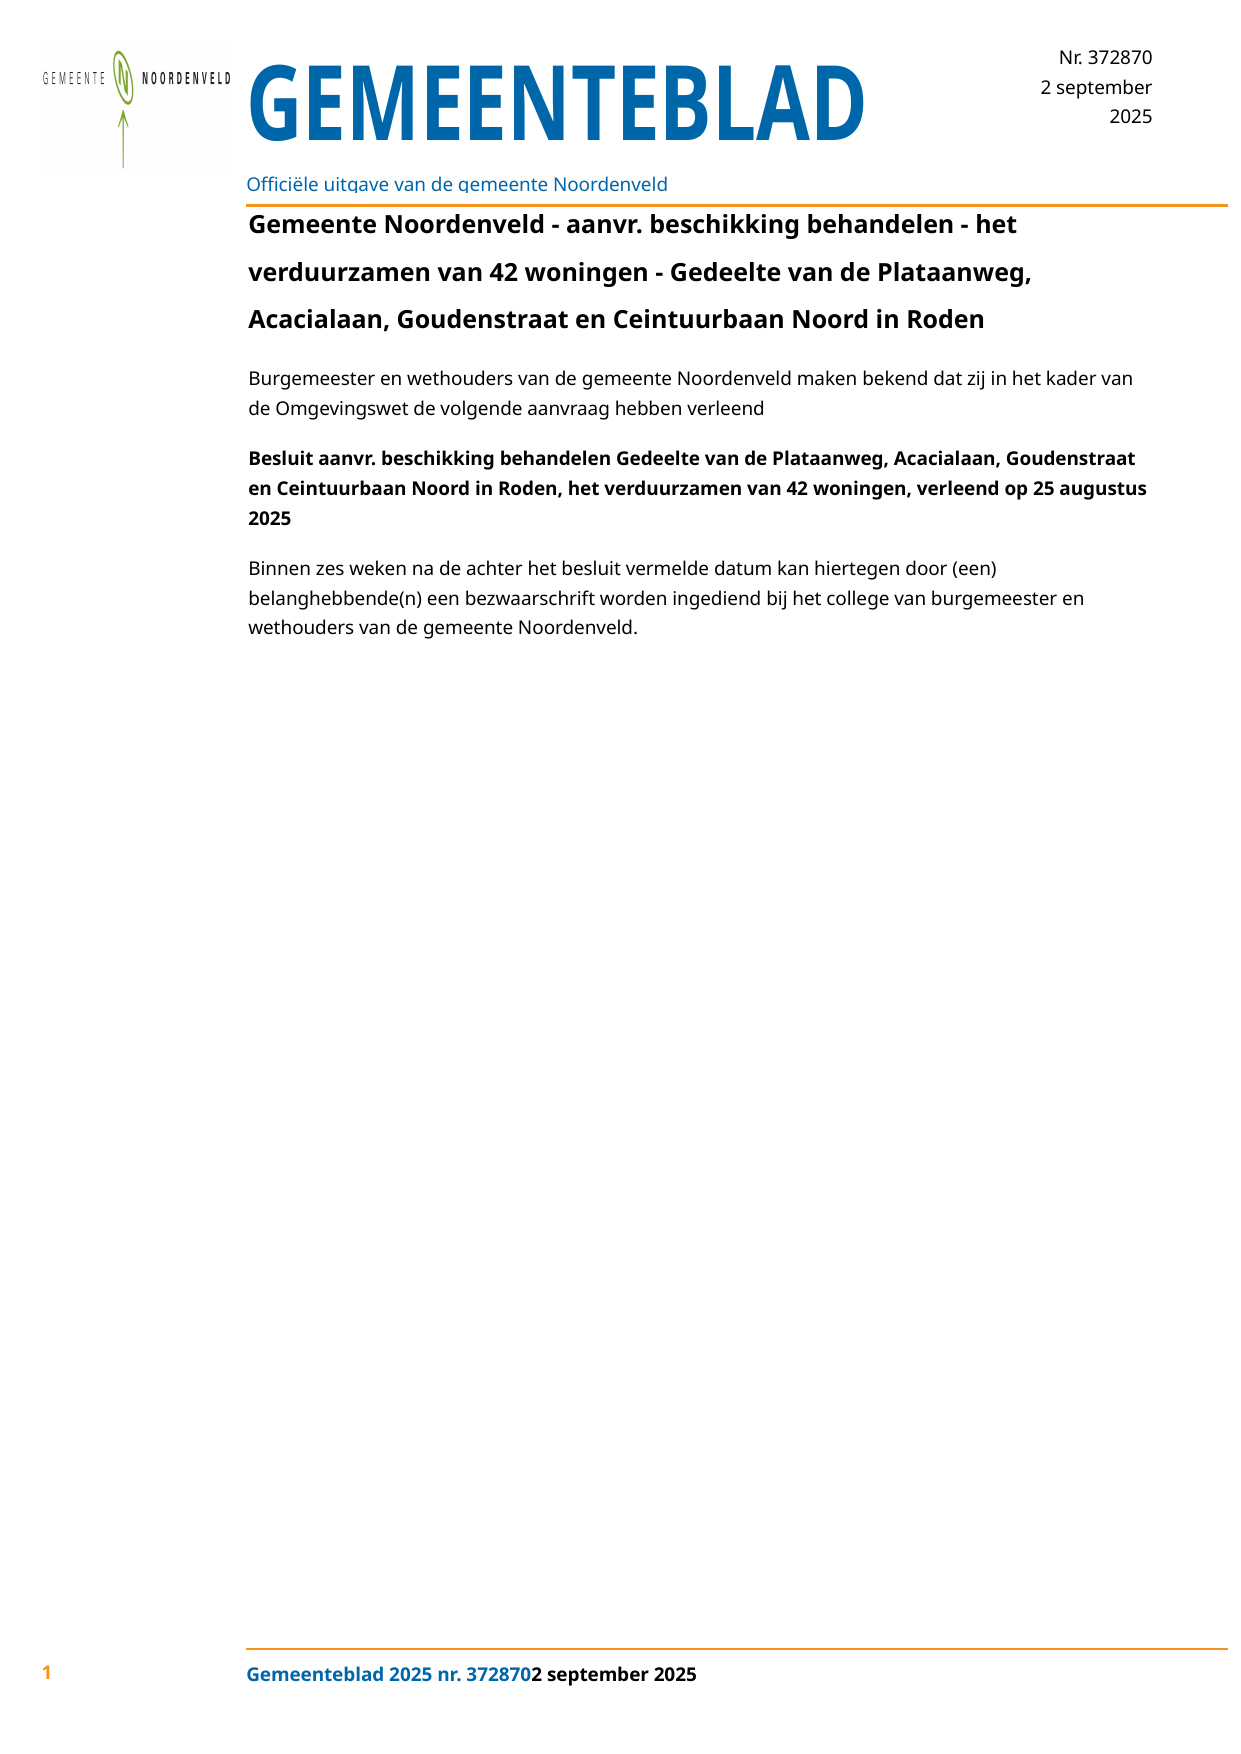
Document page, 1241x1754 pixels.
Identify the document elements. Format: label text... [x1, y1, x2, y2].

text Burgemeester en wethouders van de gemeente Noordenveld maken bekend dat zij in het kader van de Omgevingswet de volgende aanvraag hebben verleend [248, 366, 1152, 421]
text Gemeente Noordenveld - aanvr. beschikking behandelen - het verduurzamen van 42 woningen - Gedeelte van de Plataanweg, Acacialaan, Goudenstraat en Ceintuurbaan Noord in Roden [248, 207, 1152, 336]
picture [41, 47, 231, 172]
text Besluit aanvr. beschikking behandelen Gedeelte van de Plataanweg, Acacialaan, Goudenstraat en Ceintuurbaan Noord in Roden, het verduurzamen van 42 woningen, verleend op 25 augustus 2025 [248, 446, 1152, 530]
text Binnen zes weken na de achter het besluit vermelde datum kan hiertegen door (een) belanghebbende(n) een bezwaarschrift worden ingediend bij het college van burgemeester en wethouders van de gemeente Noordenveld. [248, 555, 1152, 640]
